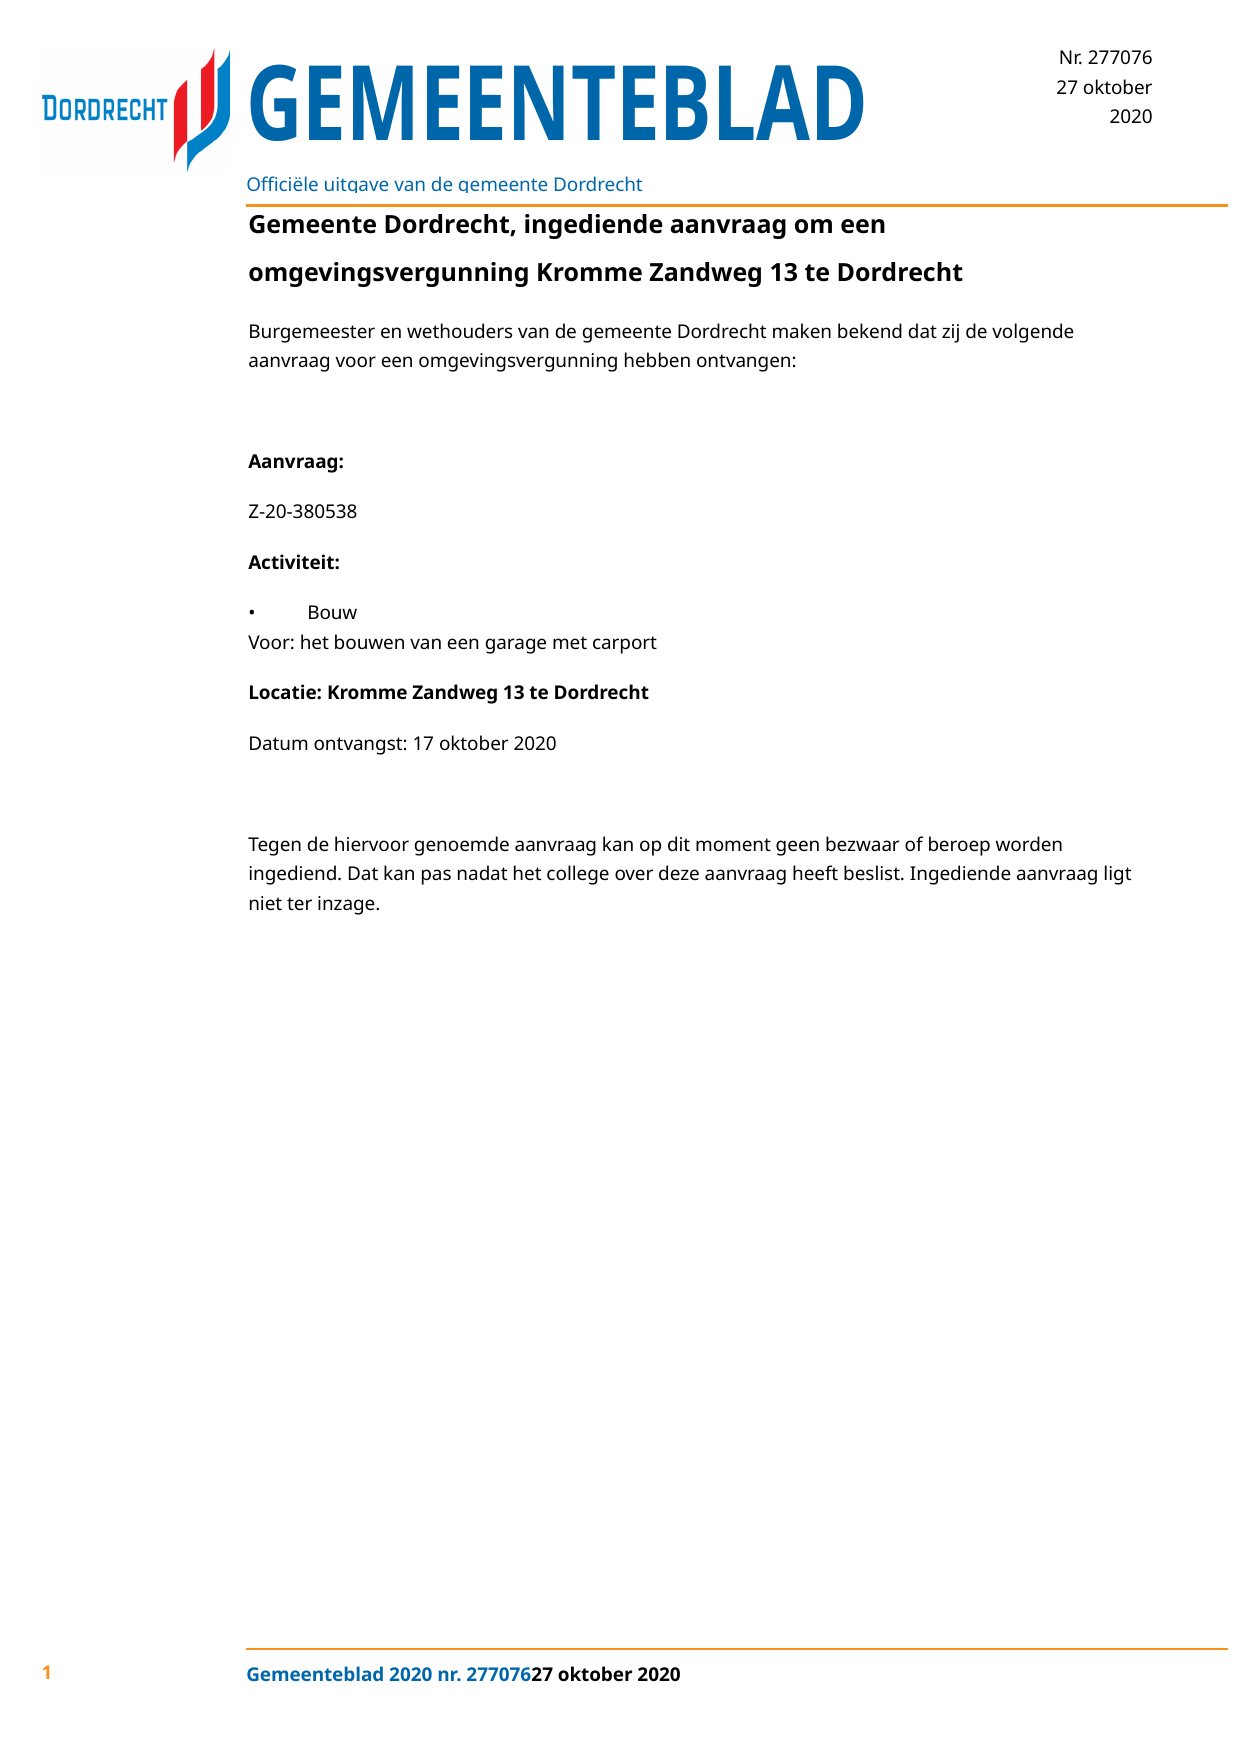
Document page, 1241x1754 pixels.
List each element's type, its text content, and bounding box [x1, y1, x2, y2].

text Aanvraag: [248, 448, 1152, 474]
list Bouw [248, 599, 1152, 625]
text Burgemeester en wethouders van de gemeente Dordrecht maken bekend dat zij de volgende aanvraag voor een omgevingsvergunning hebben ontvangen: [248, 318, 1152, 373]
text Voor: het bouwen van een garage met carport [248, 629, 1152, 655]
text Locatie: Kromme Zandweg 13 te Dordrecht [248, 679, 1152, 705]
text Activiteit: [248, 549, 1152, 575]
text Z-20-380538 [248, 499, 1152, 524]
text Tegen de hiervoor genoemde aanvraag kan op dit moment geen bezwaar of beroep worden ingediend. Dat kan pas nadat het college over deze aanvraag heeft beslist. Ingediende aanvraag ligt niet ter inzage. [248, 831, 1152, 916]
picture [41, 47, 231, 172]
text Datum ontvangst: 17 oktober 2020 [248, 730, 1152, 756]
text Gemeente Dordrecht, ingediende aanvraag om een omgevingsvergunning Kromme Zandweg 13 te Dordrecht [248, 207, 1152, 288]
